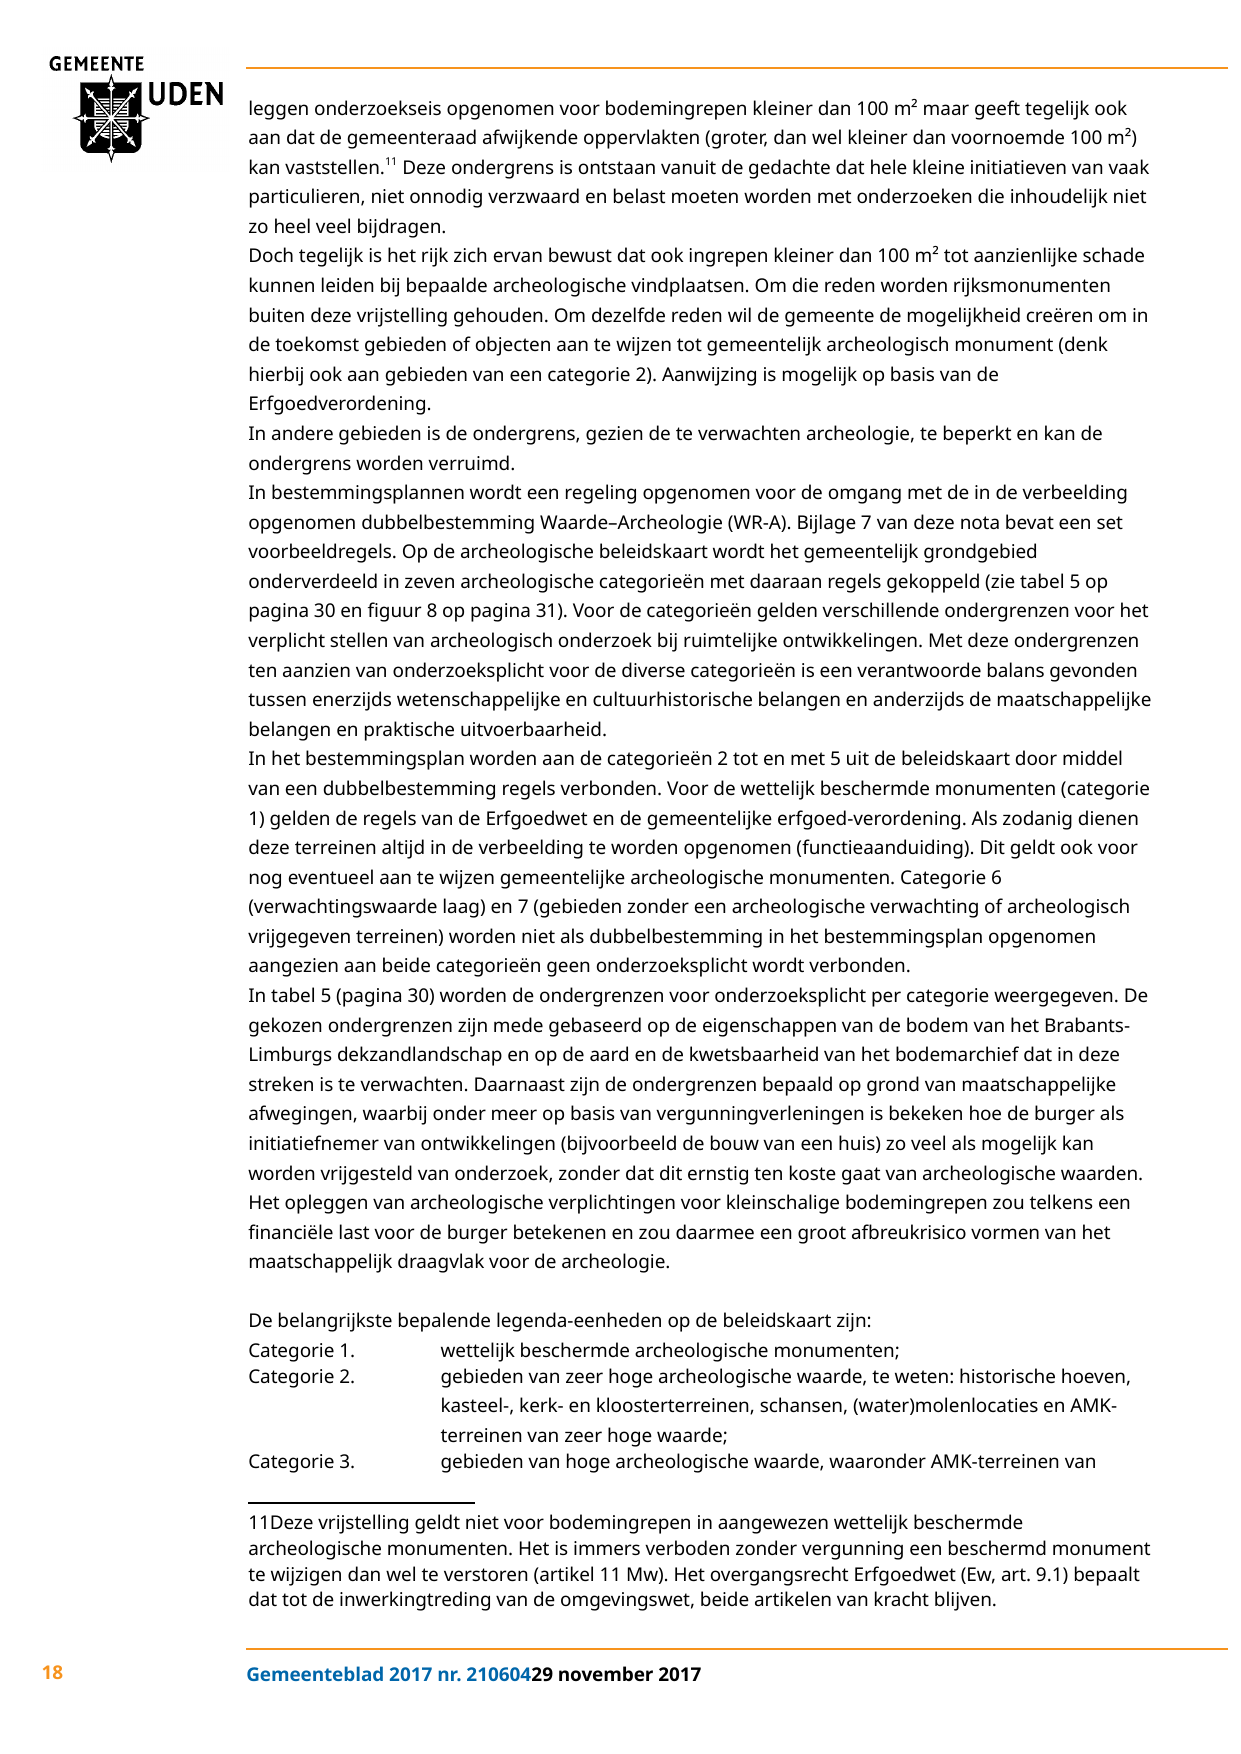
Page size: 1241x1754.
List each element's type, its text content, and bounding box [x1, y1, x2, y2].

table_cell Categorie 2. [248, 1363, 440, 1448]
table_header wettelijk beschermde archeologische monumenten; [440, 1338, 1152, 1363]
text Het opleggen van archeologische verplichtingen voor kleinschalige bodemingrepen zou telkens een financiële last voor de burger betekenen en zou daarmee een groot afbreukrisico vormen van het maatschappelijk draagvlak voor de archeologie. [248, 1189, 1152, 1274]
table_cell Categorie 3. [248, 1448, 440, 1474]
table_cell gebieden van zeer hoge archeologische waarde, te weten: historische hoeven, kasteel-, kerk- en kloosterterreinen, schansen, (water)molenlocaties en AMK-terreinen van zeer hoge waarde; [440, 1363, 1152, 1448]
text De belangrijkste bepalende legenda-eenheden op de beleidskaart zijn: [248, 1308, 1152, 1333]
text Deze vrijstelling geldt niet voor bodemingrepen in aangewezen wettelijk beschermde archeologische monumenten. Het is immers verboden zonder vergunning een beschermd monument te wijzigen dan wel te verstoren (artikel 11 Mw). Het overgangsrecht Erfgoedwet (Ew, art. 9.1) bepaalt dat tot de inwerkingtreding van de omgevingswet, beide artikelen van kracht blijven. [248, 1509, 1152, 1612]
text In bestemmingsplannen wordt een regeling opgenomen voor de omgang met de in de verbeelding opgenomen dubbelbestemming Waarde–Archeologie (WR-A). Bijlage 7 van deze nota bevat een set voorbeeldregels. Op de archeologische beleidskaart wordt het gemeentelijk grondgebied onderverdeeld in zeven archeologische categorieën met daaraan regels gekoppeld (zie tabel 5 op pagina 30 en figuur 8 op pagina 31). Voor de categorieën gelden verschillende ondergrenzen voor het verplicht stellen van archeologisch onderzoek bij ruimtelijke ontwikkelingen. Met deze ondergrenzen ten aanzien van onderzoeksplicht voor de diverse categorieën is een verantwoorde balans gevonden tussen enerzijds wetenschappelijke en cultuurhistorische belangen en anderzijds de maatschappelijke belangen en praktische uitvoerbaarheid. [248, 479, 1152, 742]
text In tabel 5 (pagina 30) worden de ondergrenzen voor onderzoeksplicht per categorie weergegeven. De gekozen ondergrenzen zijn mede gebaseerd op de eigenschappen van de bodem van het Brabants-Limburgs dekzandlandschap en op de aard en de kwetsbaarheid van het bodemarchief dat in deze streken is te verwachten. Daarnaast zijn de ondergrenzen bepaald op grond van maatschappelijke afwegingen, waarbij onder meer op basis van vergunningverleningen is bekeken hoe de burger als initiatiefnemer van ontwikkelingen (bijvoorbeeld de bouw van een huis) zo veel als mogelijk kan worden vrijgesteld van onderzoek, zonder dat dit ernstig ten koste gaat van archeologische waarden. [248, 982, 1152, 1186]
text In het bestemmingsplan worden aan de categorieën 2 tot en met 5 uit de beleidskaart door middel van een dubbelbestemming regels verbonden. Voor de wettelijk beschermde monumenten (categorie 1) gelden de regels van de Erfgoedwet en de gemeentelijke erfgoed-verordening. Als zodanig dienen deze terreinen altijd in de verbeelding te worden opgenomen (functieaanduiding). Dit geldt ook voor nog eventueel aan te wijzen gemeentelijke archeologische monumenten. Categorie 6 (verwachtingswaarde laag) en 7 (gebieden zonder een archeologische verwachting of archeologisch vrijgegeven terreinen) worden niet als dubbelbestemming in het bestemmingsplan opgenomen aangezien aan beide categorieën geen onderzoeksplicht wordt verbonden. [248, 746, 1152, 978]
text Doch tegelijk is het rijk zich ervan bewust dat ook ingrepen kleiner dan 100 m² tot aanzienlijke schade kunnen leiden bij bepaalde archeologische vindplaatsen. Om die reden worden rijksmonumenten buiten deze vrijstelling gehouden. Om dezelfde reden wil de gemeente de mogelijkheid creëren om in de toekomst gebieden of objecten aan te wijzen tot gemeentelijk archeologisch monument (denk hierbij ook aan gebieden van een categorie 2). Aanwijzing is mogelijk op basis van de Erfgoedverordening. [248, 243, 1152, 416]
text leggen onderzoekseis opgenomen voor bodemingrepen kleiner dan 100 m² maar geeft tegelijk ook aan dat de gemeenteraad afwijkende oppervlakten (groter, dan wel kleiner dan voornoemde 100 m²) kan vaststellen. Deze ondergrens is ontstaan vanuit de gedachte dat hele kleine initiatieven van vaak particulieren, niet onnodig verzwaard en belast moeten worden met onderzoeken die inhoudelijk niet zo heel veel bijdragen. [248, 95, 1152, 239]
table_cell gebieden van hoge archeologische waarde, waaronder AMK-terreinen van [440, 1448, 1152, 1474]
picture [41, 47, 231, 172]
text In andere gebieden is de ondergrens, gezien de te verwachten archeologie, te beperkt en kan de ondergrens worden verruimd. [248, 420, 1152, 476]
table_header Categorie 1. [248, 1338, 440, 1363]
